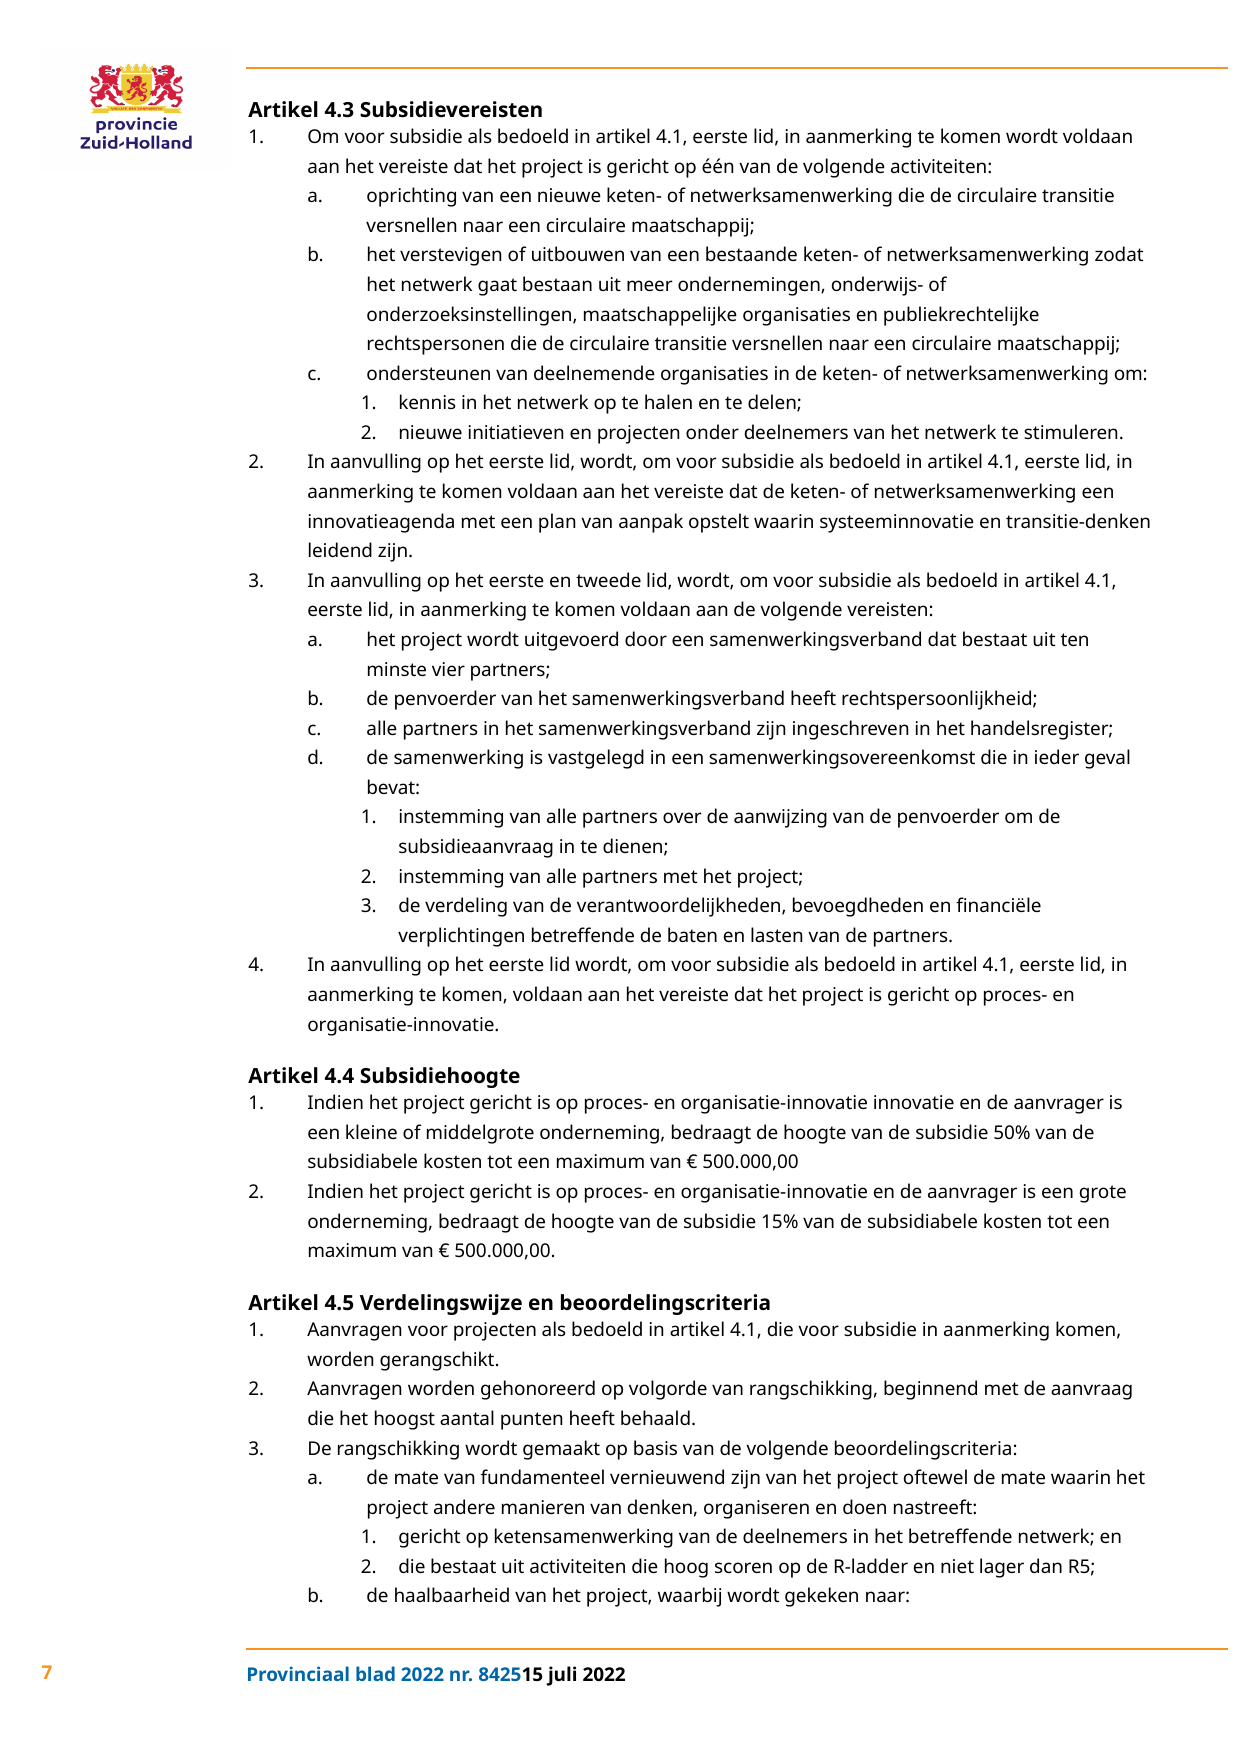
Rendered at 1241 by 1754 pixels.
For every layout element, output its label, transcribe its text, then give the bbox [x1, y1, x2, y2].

list instemming van alle partners met het project; [361, 863, 1152, 888]
list instemming van alle partners over de aanwijzing van de penvoerder om de subsidieaanvraag in te dienen; [361, 804, 1152, 859]
list de samenwerking is vastgelegd in een samenwerkingsovereenkomst die in ieder geval bevat: [307, 744, 1152, 800]
list het project wordt uitgevoerd door een samenwerkingsverband dat bestaat uit ten minste vier partners; [307, 626, 1152, 681]
list ondersteunen van deelnemende organisaties in de keten- of netwerksamenwerking om: [307, 360, 1152, 386]
list Om voor subsidie als bedoeld in artikel 4.1, eerste lid, in aanmerking te komen wordt voldaan aan het vereiste dat het project is gericht op één van de volgende activiteiten: [248, 123, 1152, 178]
list kennis in het netwerk op te halen en te delen; [361, 389, 1152, 415]
list In aanvulling op het eerste en tweede lid, wordt, om voor subsidie als bedoeld in artikel 4.1, eerste lid, in aanmerking te komen voldaan aan de volgende vereisten: [248, 567, 1152, 622]
list de mate van fundamenteel vernieuwend zijn van het project oftewel de mate waarin het project andere manieren van denken, organiseren en doen nastreeft: [307, 1464, 1152, 1519]
list de penvoerder van het samenwerkingsverband heeft rechtspersoonlijkheid; [307, 685, 1152, 711]
list De rangschikking wordt gemaakt op basis van de volgende beoordelingscriteria: [248, 1435, 1152, 1460]
list het verstevigen of uitbouwen van een bestaande keten- of netwerksamenwerking zodat het netwerk gaat bestaan uit meer ondernemingen, onderwijs- of onderzoeksinstellingen, maatschappelijke organisaties en publiekrechtelijke rechtspersonen die de circulaire transitie versnellen naar een circulaire maatschappij; [307, 242, 1152, 356]
list Aanvragen voor projecten als bedoeld in artikel 4.1, die voor subsidie in aanmerking komen, worden gerangschikt. [248, 1316, 1152, 1372]
list Aanvragen worden gehonoreerd op volgorde van rangschikking, beginnend met de aanvraag die het hoogst aantal punten heeft behaald. [248, 1376, 1152, 1431]
list alle partners in het samenwerkingsverband zijn ingeschreven in het handelsregister; [307, 715, 1152, 741]
list gericht op ketensamenwerking van de deelnemers in het betreffende netwerk; en [361, 1523, 1152, 1549]
list de verdeling van de verantwoordelijkheden, bevoegdheden en financiële verplichtingen betreffende de baten en lasten van de partners. [361, 892, 1152, 948]
list In aanvulling op het eerste lid wordt, om voor subsidie als bedoeld in artikel 4.1, eerste lid, in aanmerking te komen, voldaan aan het vereiste dat het project is gericht op proces- en organisatie-innovatie. [248, 952, 1152, 1036]
list oprichting van een nieuwe keten- of netwerksamenwerking die de circulaire transitie versnellen naar een circulaire maatschappij; [307, 182, 1152, 238]
text Artikel 4.3 Subsidievereisten [248, 95, 1152, 123]
text Artikel 4.4 Subsidiehoogte [248, 1061, 1152, 1089]
text Artikel 4.5 Verdelingswijze en beoordelingscriteria [248, 1288, 1152, 1316]
list die bestaat uit activiteiten die hoog scoren op de R-ladder en niet lager dan R5; [361, 1553, 1152, 1579]
picture [41, 47, 231, 172]
list de haalbaarheid van het project, waarbij wordt gekeken naar: [307, 1583, 1152, 1608]
list nieuwe initiatieven en projecten onder deelnemers van het netwerk te stimuleren. [361, 419, 1152, 445]
list In aanvulling op het eerste lid, wordt, om voor subsidie als bedoeld in artikel 4.1, eerste lid, in aanmerking te komen voldaan aan het vereiste dat de keten- of netwerksamenwerking een innovatieagenda met een plan van aanpak opstelt waarin systeeminnovatie en transitie-denken leidend zijn. [248, 449, 1152, 563]
list Indien het project gericht is op proces- en organisatie-innovatie innovatie en de aanvrager is een kleine of middelgrote onderneming, bedraagt de hoogte van de subsidie 50% van de subsidiabele kosten tot een maximum van € 500.000,00 [248, 1089, 1152, 1174]
list Indien het project gericht is op proces- en organisatie-innovatie en de aanvrager is een grote onderneming, bedraagt de hoogte van de subsidie 15% van de subsidiabele kosten tot een maximum van € 500.000,00. [248, 1178, 1152, 1263]
